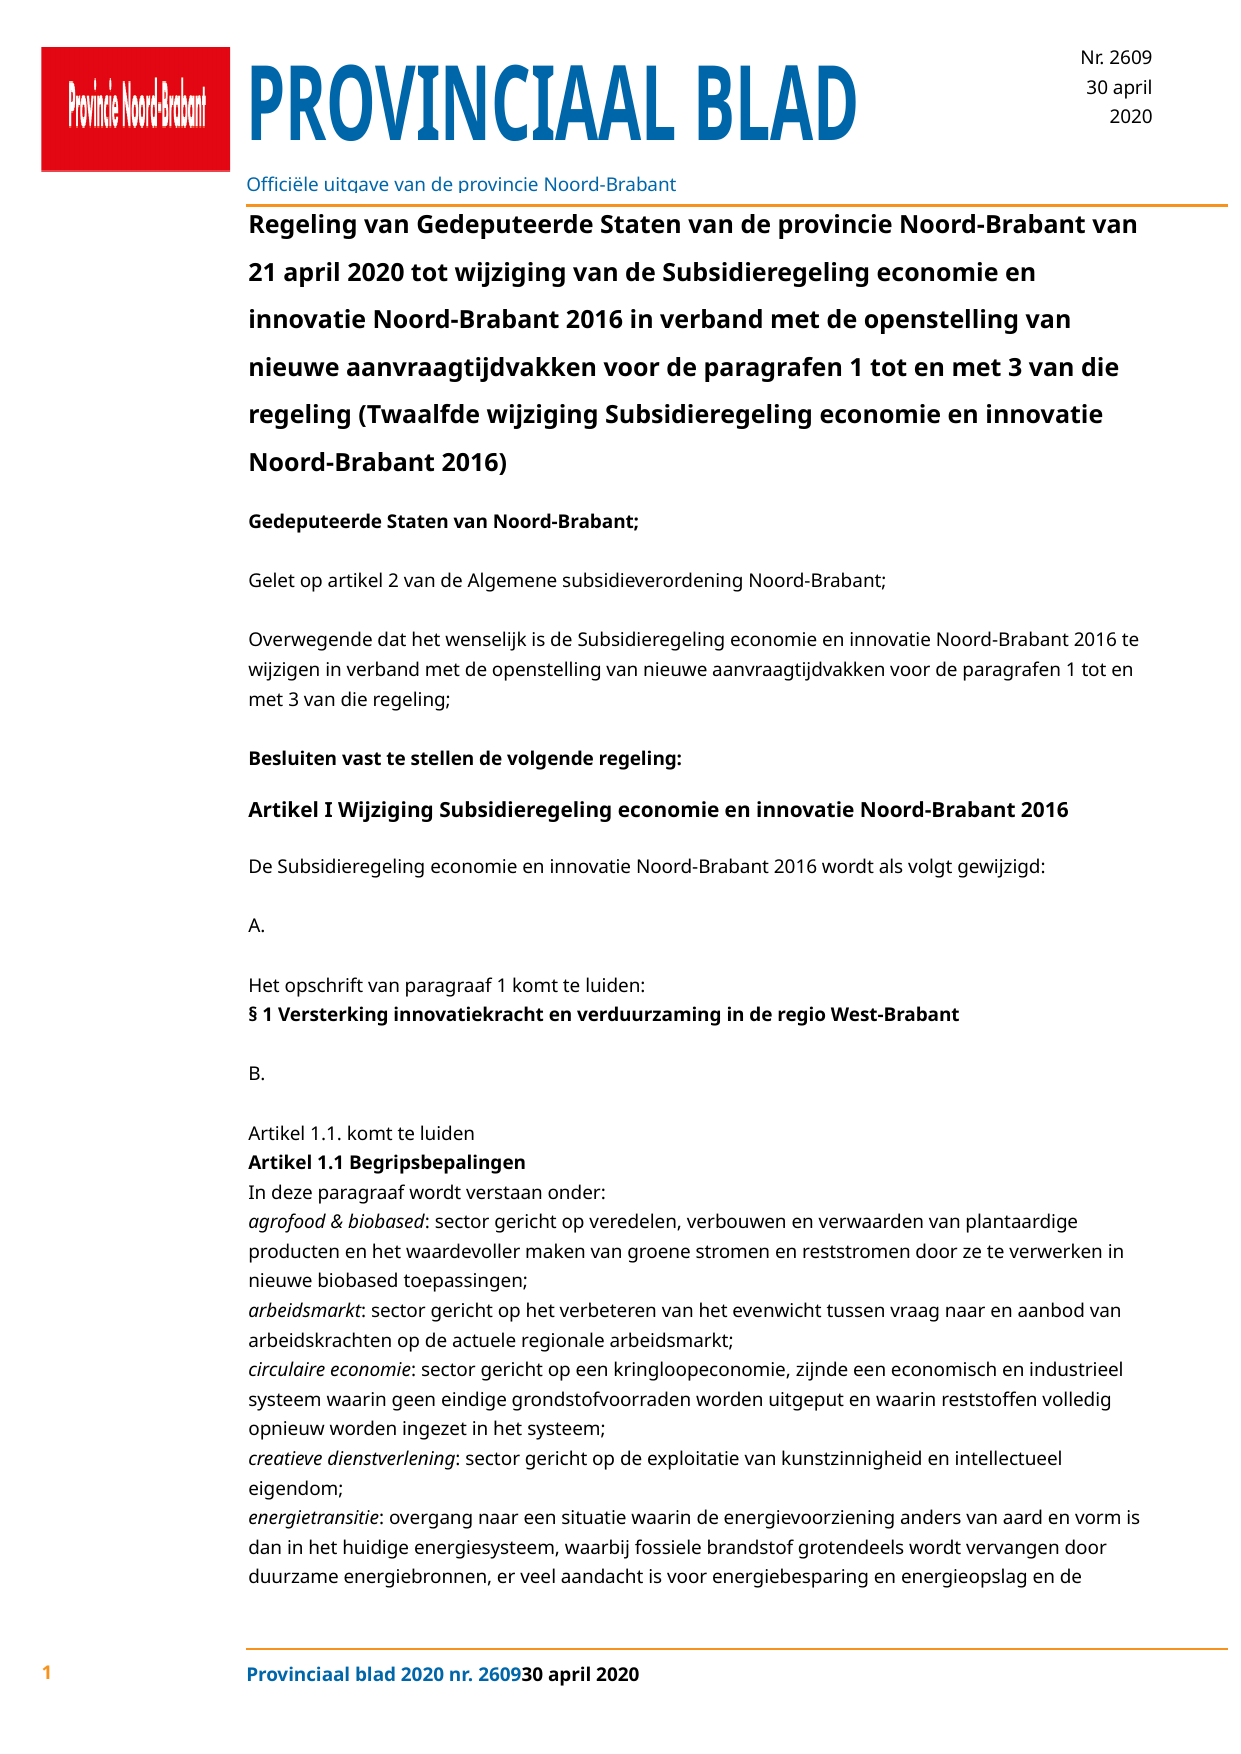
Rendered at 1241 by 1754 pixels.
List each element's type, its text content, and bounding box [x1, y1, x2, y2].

text In deze paragraaf wordt verstaan onder: [248, 1179, 1152, 1204]
text circulaire economie: sector gericht op een kringloopeconomie, zijnde een economisch en industrieel systeem waarin geen eindige grondstofvoorraden worden uitgeput en waarin reststoffen volledig opnieuw worden ingezet in het systeem; [248, 1356, 1152, 1441]
text Artikel 1.1. komt te luiden [248, 1120, 1152, 1145]
text Artikel 1.1 Begripsbepalingen [248, 1149, 1152, 1175]
text Overwegende dat het wenselijk is de Subsidieregeling economie en innovatie Noord-Brabant 2016 te wijzigen in verband met de openstelling van nieuwe aanvraagtijdvakken voor de paragrafen 1 tot en met 3 van die regeling; [248, 627, 1152, 712]
text De Subsidieregeling economie en innovatie Noord-Brabant 2016 wordt als volgt gewijzigd: [248, 853, 1152, 879]
text Regeling van Gedeputeerde Staten van de provincie Noord-Brabant van 21 april 2020 tot wijziging van de Subsidieregeling economie en innovatie Noord-Brabant 2016 in verband met de openstelling van nieuwe aanvraagtijdvakken voor de paragrafen 1 tot en met 3 van die regeling (Twaalfde wijziging Subsidieregeling economie en innovatie Noord-Brabant 2016) [248, 207, 1152, 479]
text Gedeputeerde Staten van Noord-Brabant; [248, 508, 1152, 534]
text Het opschrift van paragraaf 1 komt te luiden: [248, 972, 1152, 997]
text § 1 Versterking innovatiekracht en verduurzaming in de regio West-Brabant [248, 1001, 1152, 1027]
text Gelet op artikel 2 van de Algemene subsidieverordening Noord-Brabant; [248, 567, 1152, 593]
text agrofood & biobased: sector gericht op veredelen, verbouwen en verwaarden van plantaardige producten en het waardevoller maken van groene stromen en reststromen door ze te verwerken in nieuwe biobased toepassingen; [248, 1208, 1152, 1293]
text creatieve dienstverlening: sector gericht op de exploitatie van kunstzinnigheid en intellectueel eigendom; [248, 1445, 1152, 1500]
text A. [248, 913, 1152, 938]
text Besluiten vast te stellen de volgende regeling: [248, 745, 1152, 771]
text Artikel I Wijziging Subsidieregeling economie en innovatie Noord-Brabant 2016 [248, 795, 1152, 824]
text B. [248, 1061, 1152, 1086]
text arbeidsmarkt: sector gericht op het verbeteren van het evenwicht tussen vraag naar en aanbod van arbeidskrachten op de actuele regionale arbeidsmarkt; [248, 1297, 1152, 1352]
text energietransitie: overgang naar een situatie waarin de energievoorziening anders van aard en vorm is dan in het huidige energiesysteem, waarbij fossiele brandstof grotendeels wordt vervangen door duurzame energiebronnen, er veel aandacht is voor energiebesparing en energieopslag en de [248, 1504, 1152, 1589]
picture [41, 47, 231, 172]
